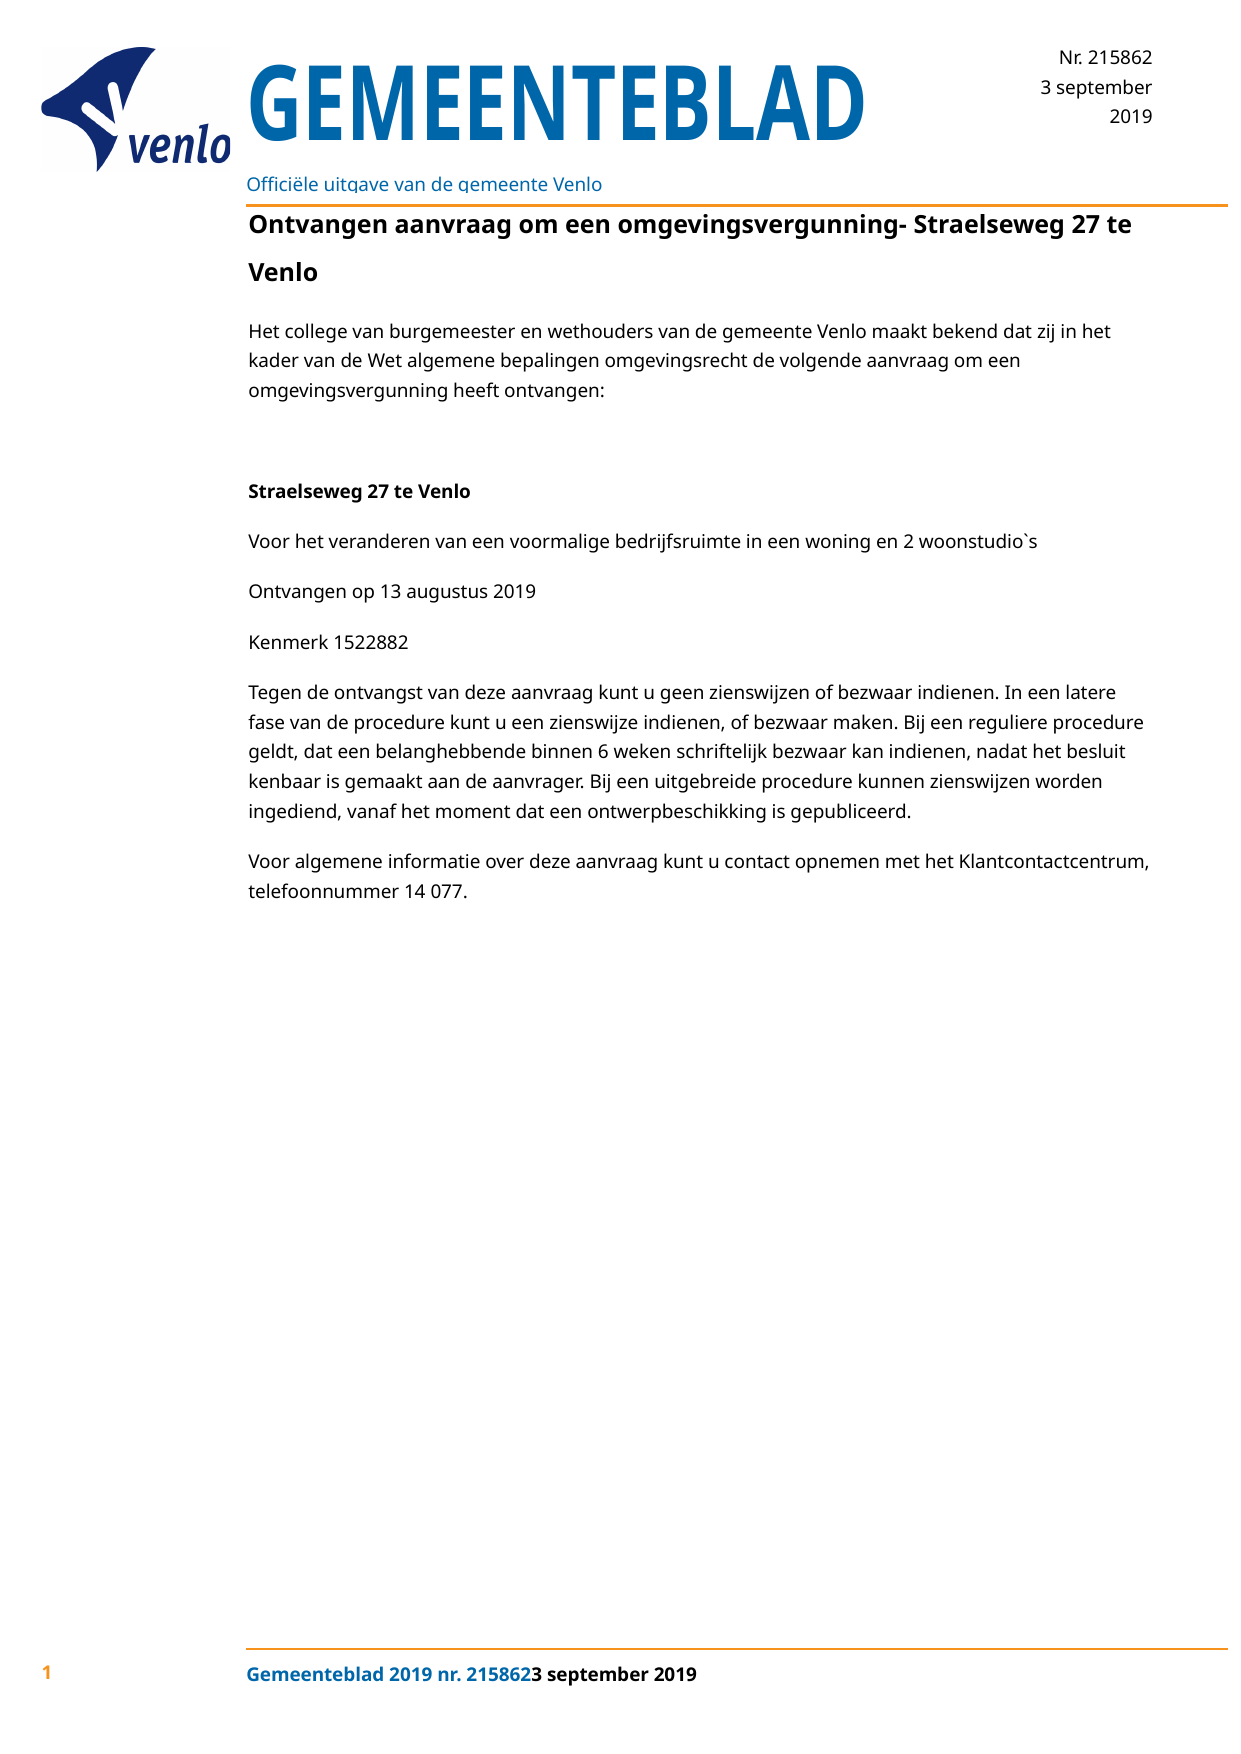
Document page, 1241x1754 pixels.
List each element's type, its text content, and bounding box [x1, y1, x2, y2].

text Ontvangen op 13 augustus 2019 [248, 579, 1152, 604]
text Kenmerk 1522882 [248, 629, 1152, 655]
picture [41, 47, 231, 172]
text Ontvangen aanvraag om een omgevingsvergunning- Straelseweg 27 te Venlo [248, 207, 1152, 288]
text Voor het veranderen van een voormalige bedrijfsruimte in een woning en 2 woonstudio`s [248, 528, 1152, 554]
text Voor algemene informatie over deze aanvraag kunt u contact opnemen met het Klantcontactcentrum, telefoonnummer 14 077. [248, 848, 1152, 904]
text Straelseweg 27 te Venlo [248, 478, 1152, 504]
text Het college van burgemeester en wethouders van de gemeente Venlo maakt bekend dat zij in het kader van de Wet algemene bepalingen omgevingsrecht de volgende aanvraag om een omgevingsvergunning heeft ontvangen: [248, 318, 1152, 403]
text Tegen de ontvangst van deze aanvraag kunt u geen zienswijzen of bezwaar indienen. In een latere fase van de procedure kunt u een zienswijze indienen, of bezwaar maken. Bij een reguliere procedure geldt, dat een belanghebbende binnen 6 weken schriftelijk bezwaar kan indienen, nadat het besluit kenbaar is gemaakt aan de aanvrager. Bij een uitgebreide procedure kunnen zienswijzen worden ingediend, vanaf het moment dat een ontwerpbeschikking is gepubliceerd. [248, 679, 1152, 824]
